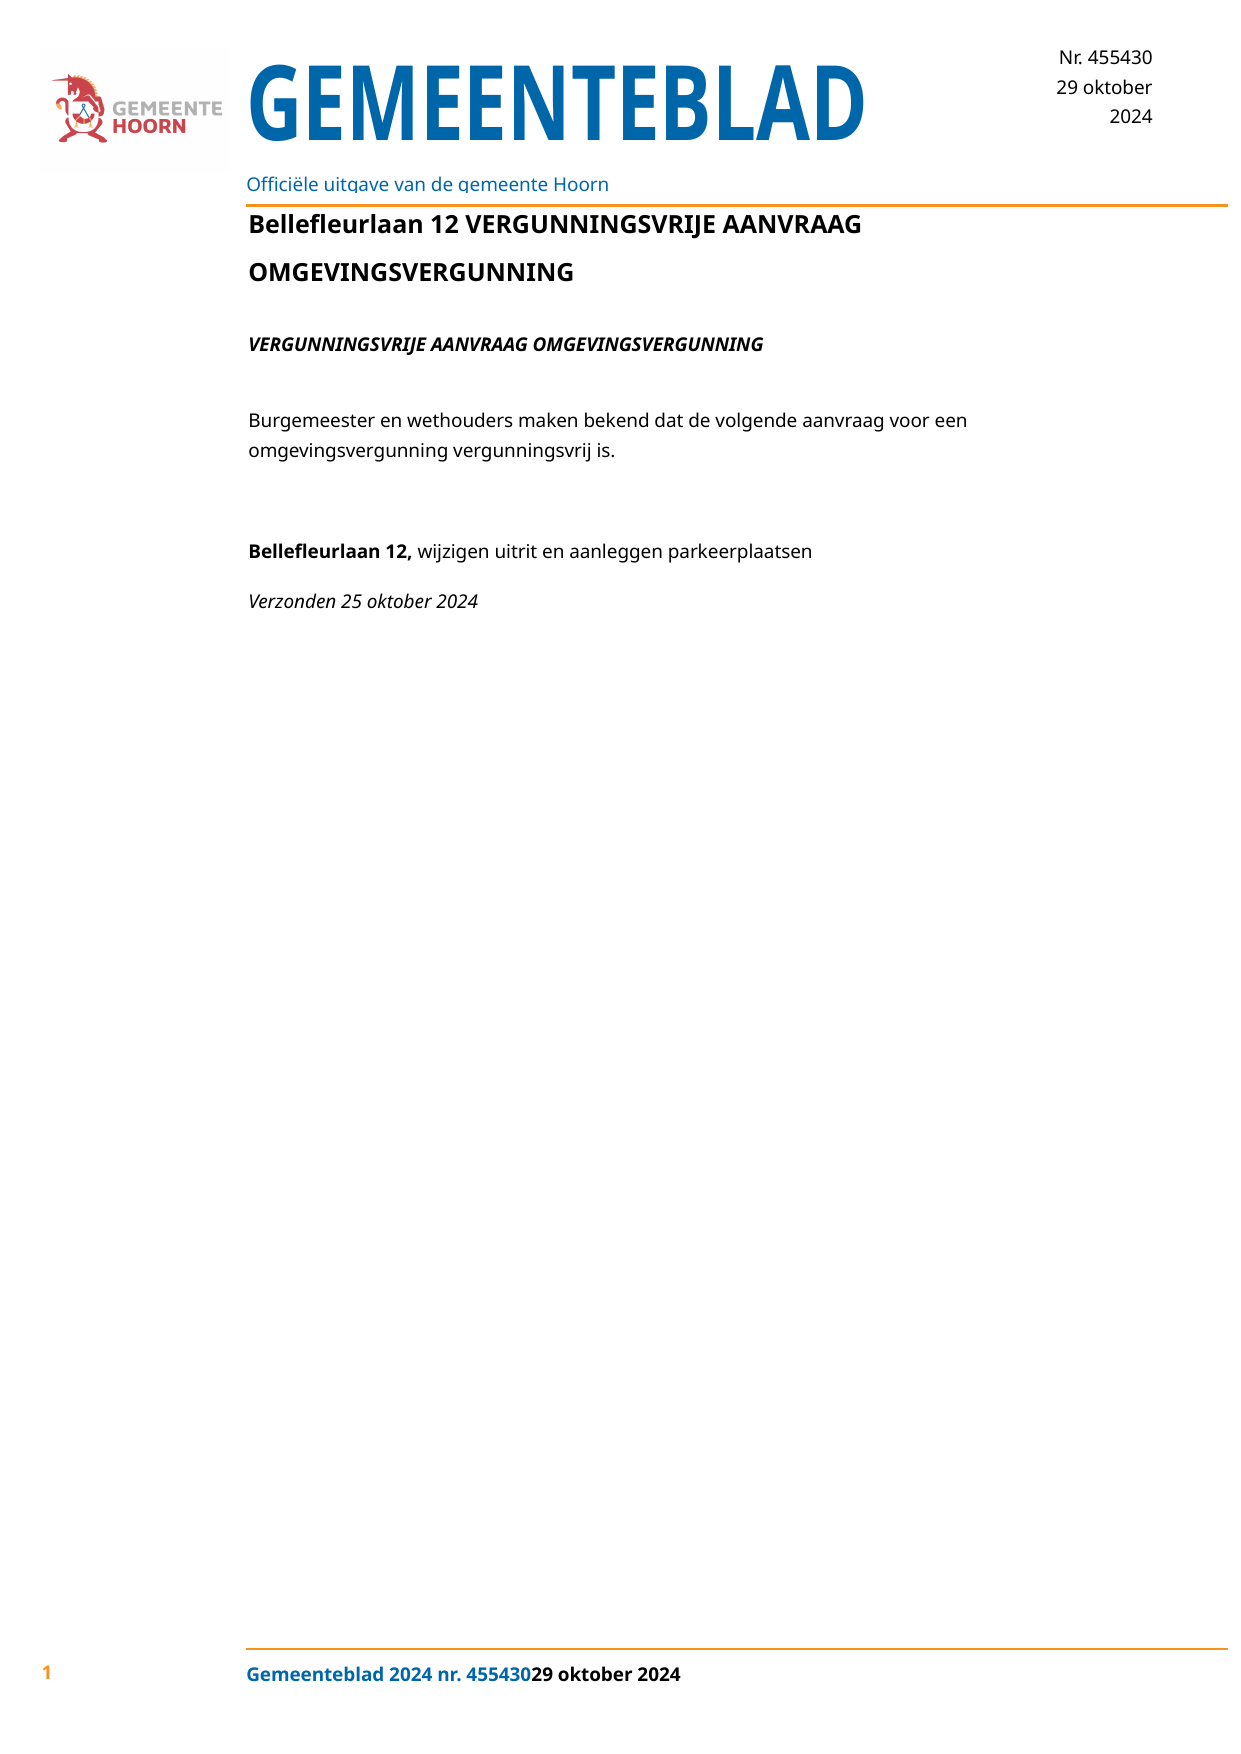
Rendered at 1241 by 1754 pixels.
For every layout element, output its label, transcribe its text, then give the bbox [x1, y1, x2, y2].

text Verzonden 25 oktober 2024 [248, 588, 1152, 614]
text Bellefleurlaan 12, wijzigen uitrit en aanleggen parkeerplaatsen [248, 538, 1152, 564]
text VERGUNNINGSVRIJE AANVRAAG OMGEVINGSVERGUNNING [248, 331, 1152, 357]
text Burgemeester en wethouders maken bekend dat de volgende aanvraag voor een omgevingsvergunning vergunningsvrij is. [248, 408, 1152, 463]
picture [41, 47, 231, 172]
text Bellefleurlaan 12 VERGUNNINGSVRIJE AANVRAAG OMGEVINGSVERGUNNING [248, 207, 1152, 288]
